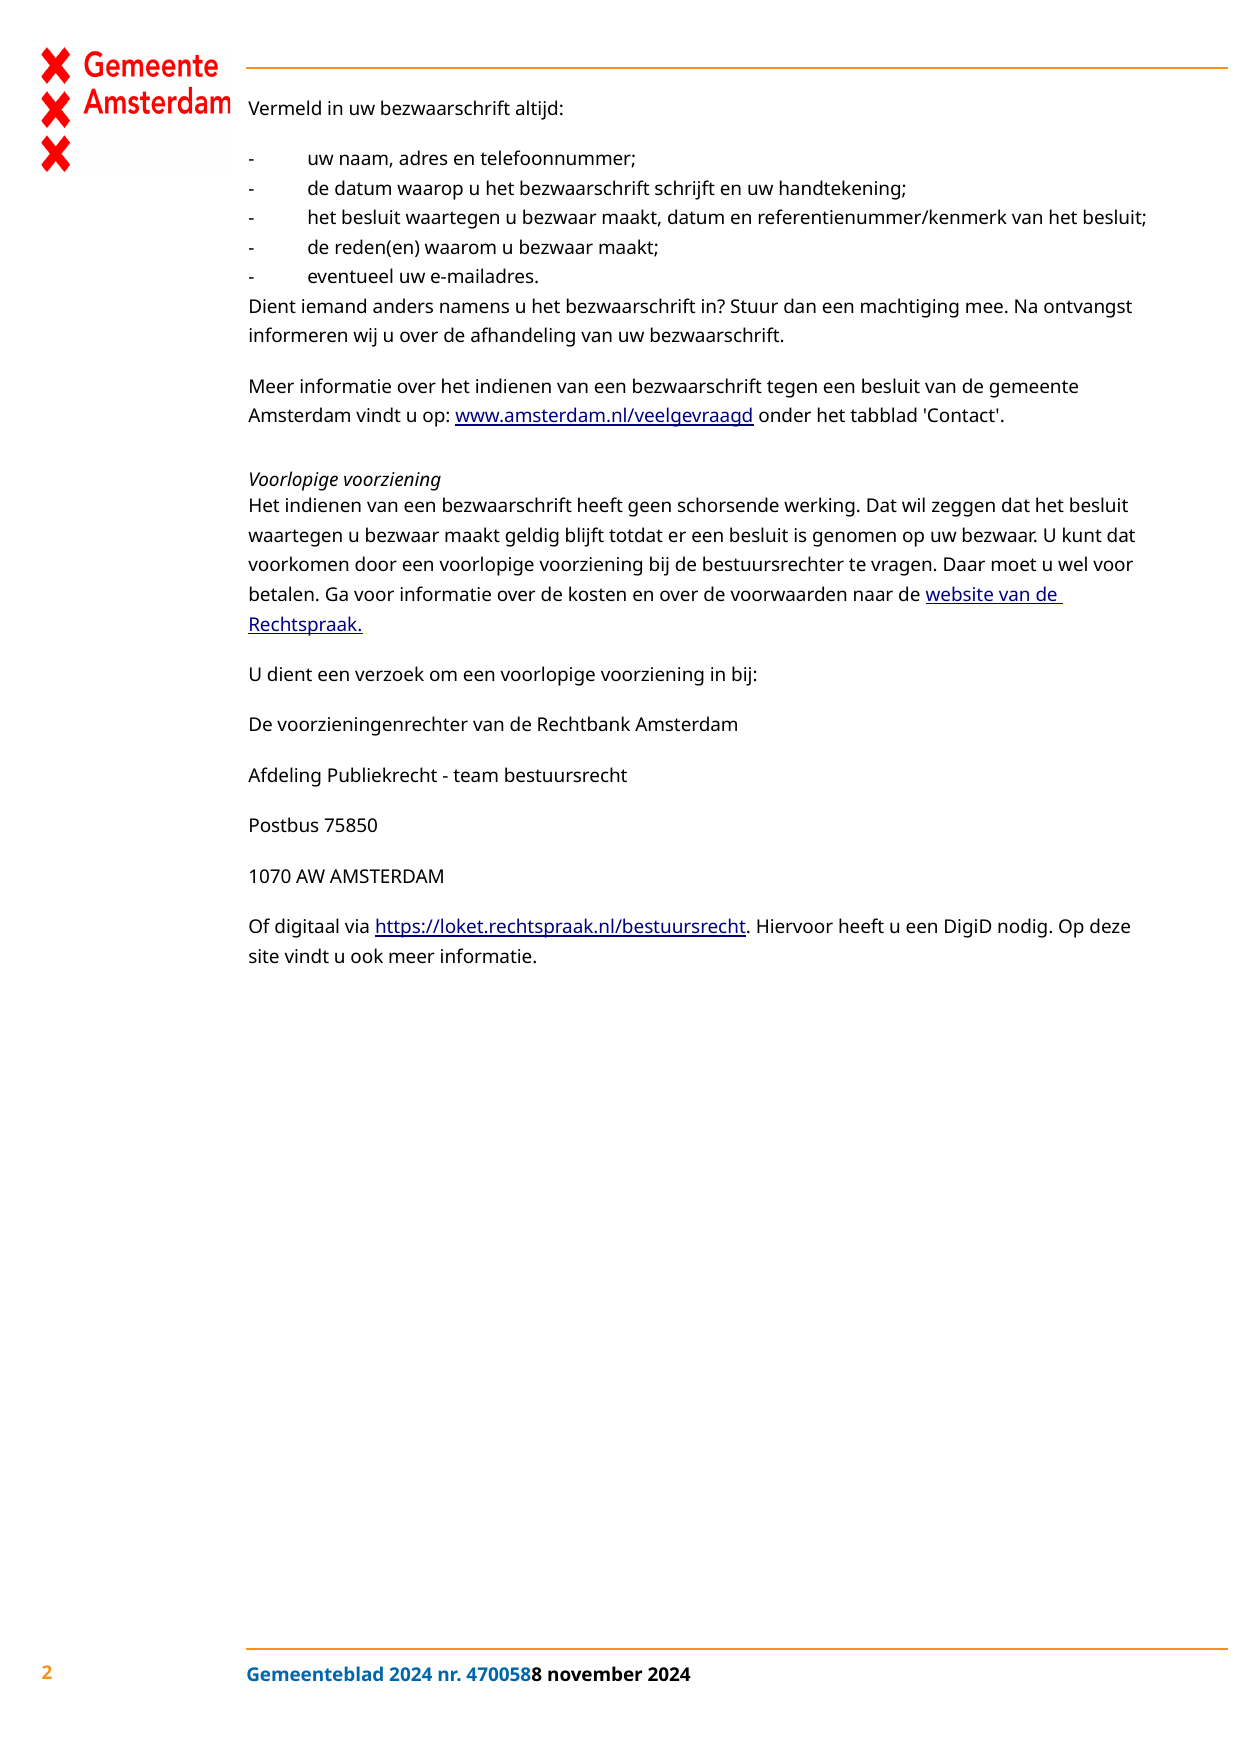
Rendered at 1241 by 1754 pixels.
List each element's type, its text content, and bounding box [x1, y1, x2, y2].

list het besluit waartegen u bezwaar maakt, datum en referentienummer/kenmerk van het besluit; [248, 204, 1152, 230]
text De voorzieningenrechter van de Rechtbank Amsterdam [248, 712, 1152, 737]
text 1070 AW AMSTERDAM [248, 863, 1152, 888]
list uw naam, adres en telefoonnummer; [248, 145, 1152, 171]
text Of digitaal via https://loket.rechtspraak.nl/bestuursrecht. Hiervoor heeft u een DigiD nodig. Op deze site vindt u ook meer informatie. [248, 913, 1152, 968]
text Voorlopige voorziening [248, 467, 1152, 492]
list de datum waarop u het bezwaarschrift schrijft en uw handtekening; [248, 175, 1152, 201]
list eventueel uw e-mailadres. [248, 263, 1152, 289]
text Afdeling Publiekrecht - team bestuursrecht [248, 762, 1152, 788]
list de reden(en) waarom u bezwaar maakt; [248, 234, 1152, 260]
text Postbus 75850 [248, 812, 1152, 838]
text Het indienen van een bezwaarschrift heeft geen schorsende werking. Dat wil zeggen dat het besluit waartegen u bezwaar maakt geldig blijft totdat er een besluit is genomen op uw bezwaar. U kunt dat voorkomen door een voorlopige voorziening bij de bestuursrechter te vragen. Daar moet u wel voor betalen. Ga voor informatie over de kosten en over de voorwaarden naar de website van de Rechtspraak. [248, 492, 1152, 636]
text U dient een verzoek om een voorlopige voorziening in bij: [248, 661, 1152, 687]
text Vermeld in uw bezwaarschrift altijd: [248, 95, 1152, 121]
text Dient iemand anders namens u het bezwaarschrift in? Stuur dan een machtiging mee. Na ontvangst informeren wij u over de afhandeling van uw bezwaarschrift. [248, 293, 1152, 348]
picture [41, 47, 231, 172]
text Meer informatie over het indienen van een bezwaarschrift tegen een besluit van de gemeente Amsterdam vindt u op: www.amsterdam.nl/veelgevraagd onder het tabblad 'Contact'. [248, 373, 1152, 428]
